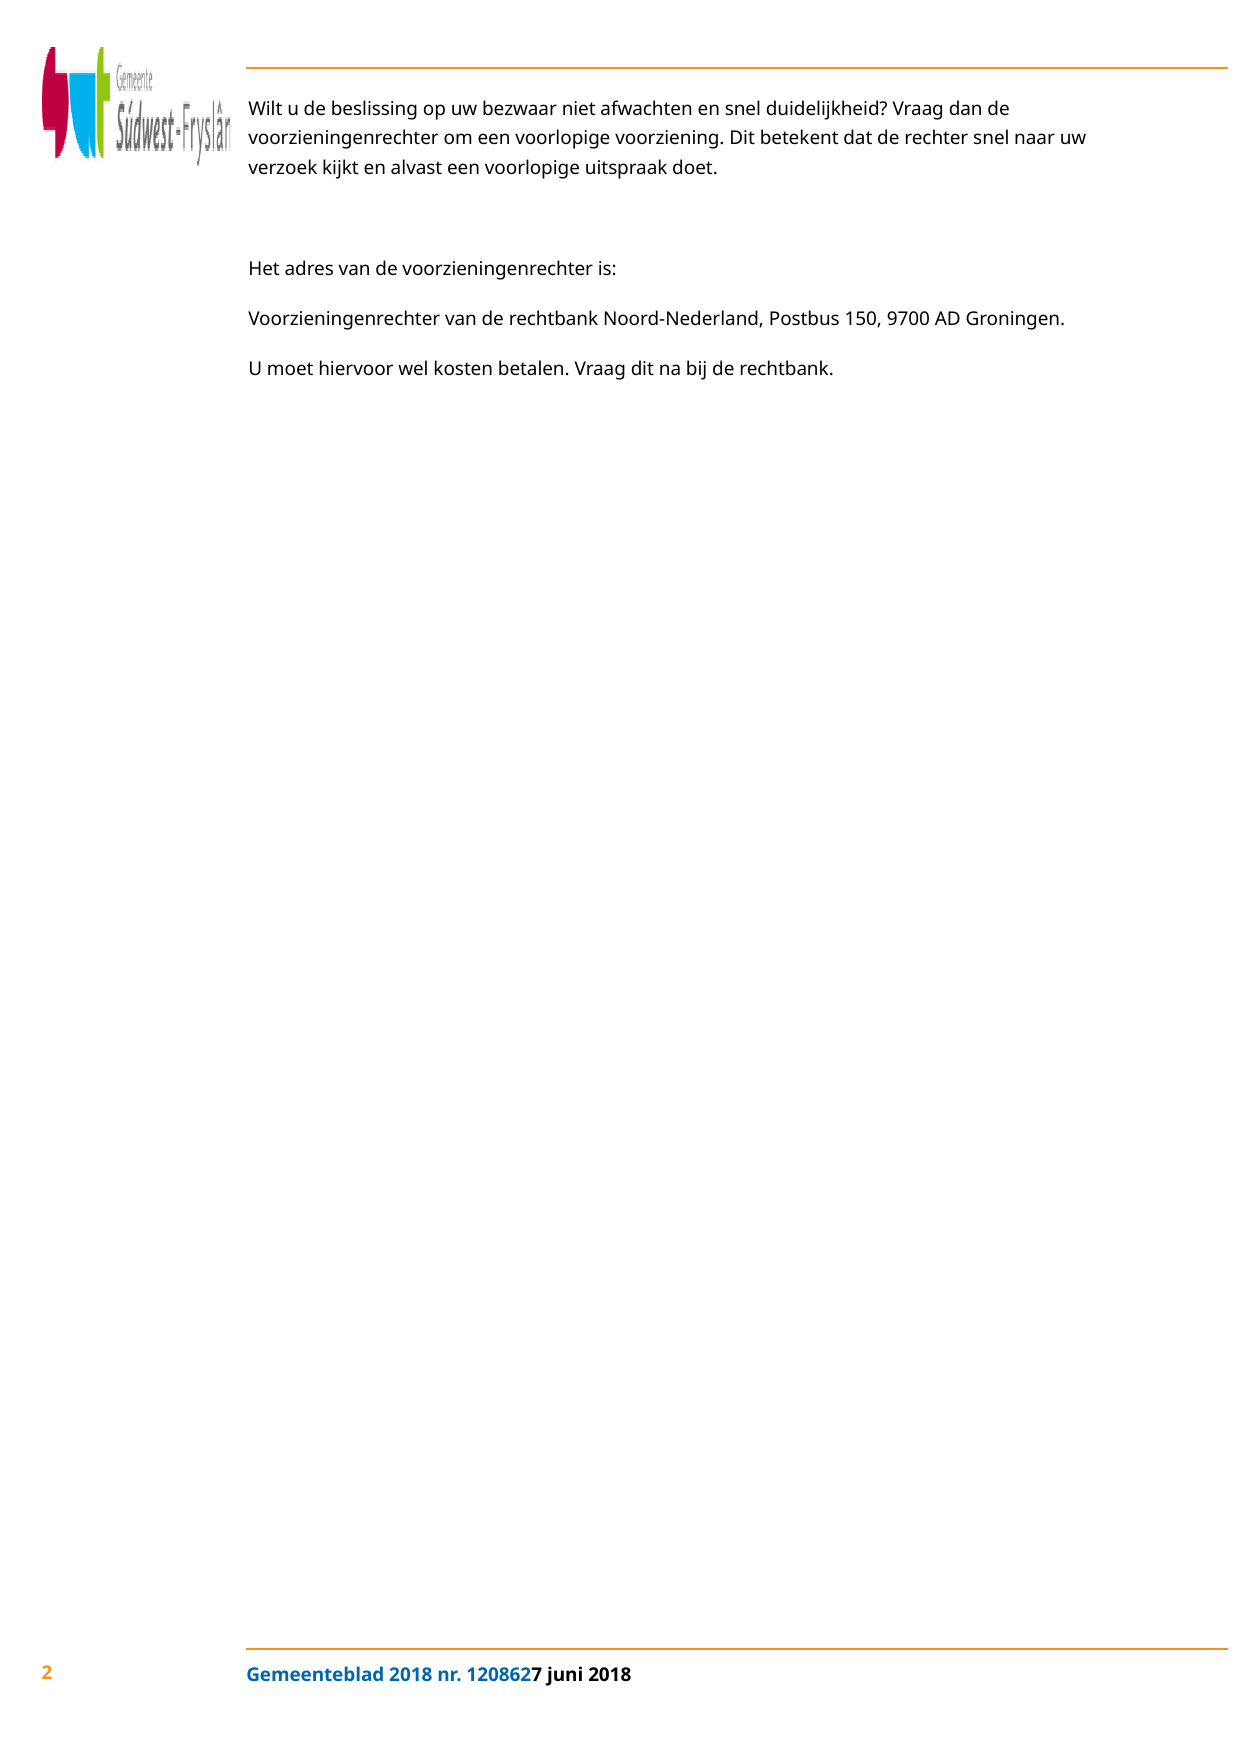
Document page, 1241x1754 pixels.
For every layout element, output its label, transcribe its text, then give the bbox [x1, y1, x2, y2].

picture [41, 47, 231, 172]
text U moet hiervoor wel kosten betalen. Vraag dit na bij de rechtbank. [248, 356, 1152, 381]
text Wilt u de beslissing op uw bezwaar niet afwachten en snel duidelijkheid? Vraag dan de voorzieningenrechter om een voorlopige voorziening. Dit betekent dat de rechter snel naar uw verzoek kijkt en alvast een voorlopige uitspraak doet. [248, 95, 1152, 180]
text Voorzieningenrechter van de rechtbank Noord-Nederland, Postbus 150, 9700 AD Groningen. [248, 305, 1152, 331]
text Het adres van de voorzieningenrechter is: [248, 255, 1152, 281]
